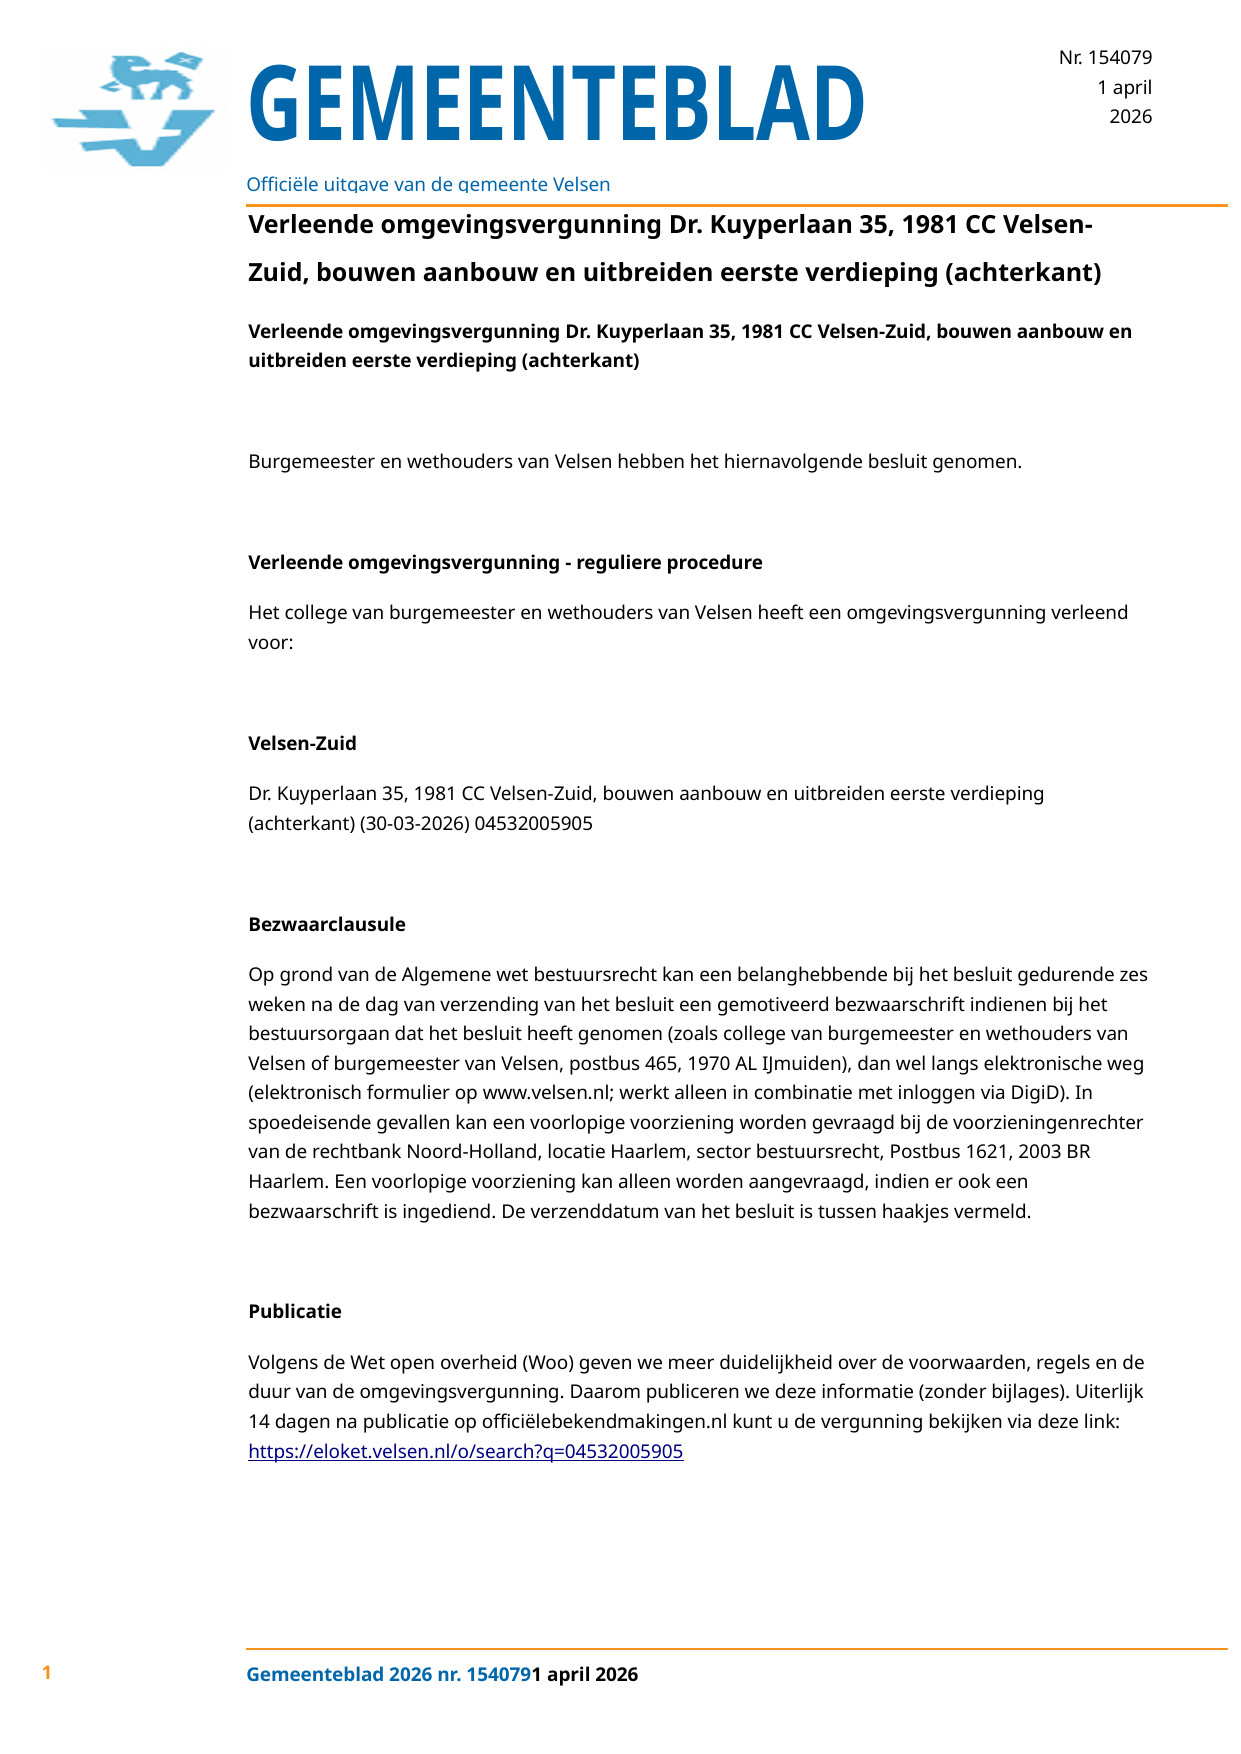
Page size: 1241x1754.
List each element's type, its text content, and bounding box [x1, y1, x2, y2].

picture [41, 47, 231, 172]
text Publicatie [248, 1299, 1152, 1324]
text Verleende omgevingsvergunning - reguliere procedure [248, 549, 1152, 575]
text Burgemeester en wethouders van Velsen hebben het hiernavolgende besluit genomen. [248, 448, 1152, 474]
text Verleende omgevingsvergunning Dr. Kuyperlaan 35, 1981 CC Velsen-Zuid, bouwen aanbouw en uitbreiden eerste verdieping (achterkant) [248, 207, 1152, 288]
text Het college van burgemeester en wethouders van Velsen heeft een omgevingsvergunning verleend voor: [248, 599, 1152, 655]
text Dr. Kuyperlaan 35, 1981 CC Velsen-Zuid, bouwen aanbouw en uitbreiden eerste verdieping (achterkant) (30-03-2026) 04532005905 [248, 780, 1152, 836]
text Op grond van de Algemene wet bestuursrecht kan een belanghebbende bij het besluit gedurende zes weken na de dag van verzending van het besluit een gemotiveerd bezwaarschrift indienen bij het bestuursorgaan dat het besluit heeft genomen (zoals college van burgemeester en wethouders van Velsen of burgemeester van Velsen, postbus 465, 1970 AL IJmuiden), dan wel langs elektronische weg (elektronisch formulier op www.velsen.nl; werkt alleen in combinatie met inloggen via DigiD). In spoedeisende gevallen kan een voorlopige voorziening worden gevraagd bij de voorzieningenrechter van de rechtbank Noord-Holland, locatie Haarlem, sector bestuursrecht, Postbus 1621, 2003 BR Haarlem. Een voorlopige voorziening kan alleen worden aangevraagd, indien er ook een bezwaarschrift is ingediend. De verzenddatum van het besluit is tussen haakjes vermeld. [248, 961, 1152, 1224]
text Volgens de Wet open overheid (Woo) geven we meer duidelijkheid over de voorwaarden, regels en de duur van de omgevingsvergunning. Daarom publiceren we deze informatie (zonder bijlages). Uiterlijk 14 dagen na publicatie op officiëlebekendmakingen.nl kunt u de vergunning bekijken via deze link: https://eloket.velsen.nl/o/search?q=04532005905 [248, 1349, 1152, 1464]
text Verleende omgevingsvergunning Dr. Kuyperlaan 35, 1981 CC Velsen-Zuid, bouwen aanbouw en uitbreiden eerste verdieping (achterkant) [248, 318, 1152, 373]
text Bezwaarclausule [248, 911, 1152, 937]
text Velsen-Zuid [248, 730, 1152, 756]
